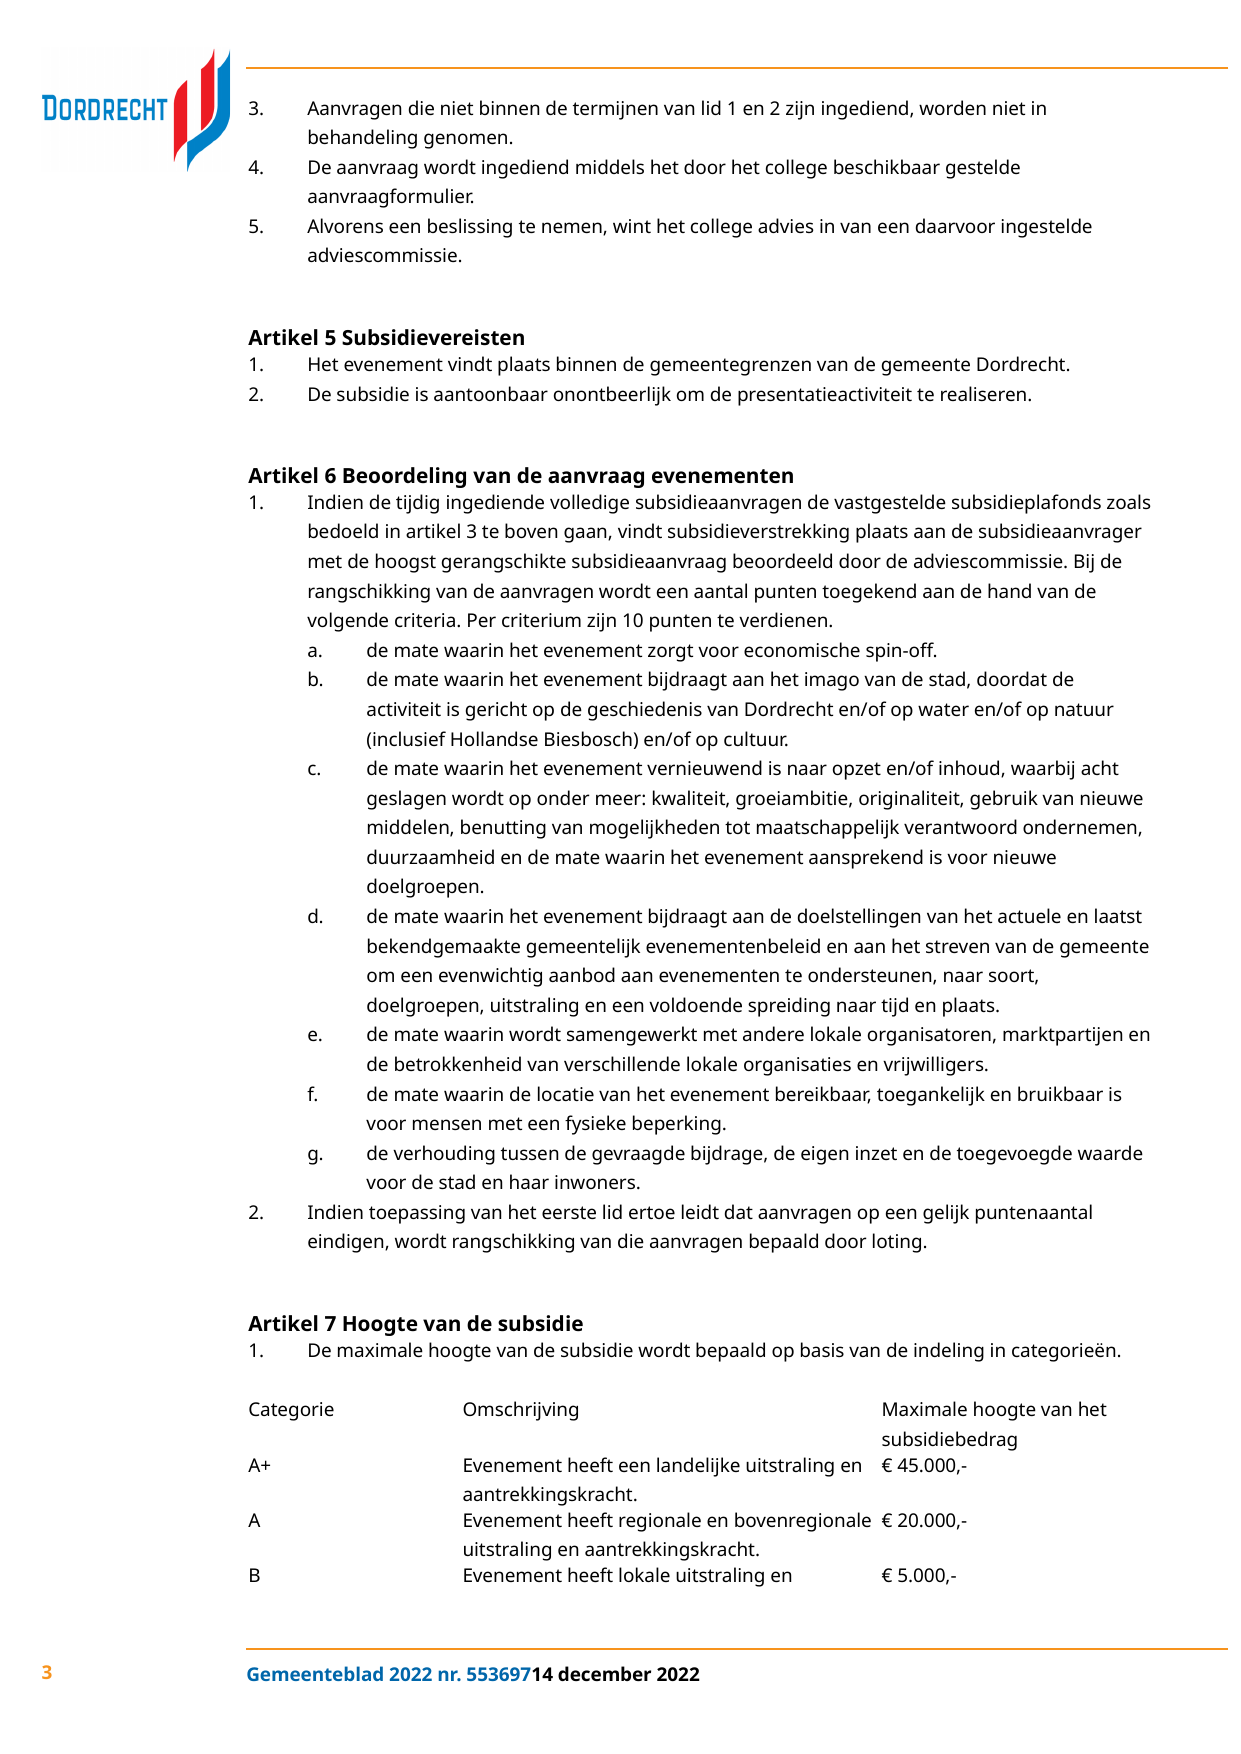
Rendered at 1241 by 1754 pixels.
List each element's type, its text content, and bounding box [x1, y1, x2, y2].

list Indien de tijdig ingediende volledige subsidieaanvragen de vastgestelde subsidieplafonds zoals bedoeld in artikel 3 te boven gaan, vindt subsidieverstrekking plaats aan de subsidieaanvrager met de hoogst gerangschikte subsidieaanvraag beoordeeld door de adviescommissie. Bij de rangschikking van de aanvragen wordt een aantal punten toegekend aan de hand van de volgende criteria. Per criterium zijn 10 punten te verdienen. [248, 489, 1152, 633]
text Artikel 7 Hoogte van de subsidie [248, 1309, 1152, 1337]
list Het evenement vindt plaats binnen de gemeentegrenzen van de gemeente Dordrecht. [248, 351, 1152, 377]
list de verhouding tussen de gevraagde bijdrage, de eigen inzet en de toegevoegde waarde voor de stad en haar inwoners. [307, 1140, 1152, 1195]
list Alvorens een beslissing te nemen, wint het college advies in van een daarvoor ingestelde adviescommissie. [248, 213, 1152, 268]
text Artikel 5 Subsidievereisten [248, 323, 1152, 351]
table_cell A+ [248, 1452, 462, 1507]
table_header Maximale hoogte van het subsidiebedrag [881, 1396, 1152, 1452]
list De maximale hoogte van de subsidie wordt bepaald op basis van de indeling in categorieën. [248, 1337, 1152, 1363]
picture [41, 47, 231, 172]
table_cell Evenement heeft lokale uitstraling en [462, 1563, 881, 1588]
list de mate waarin wordt samengewerkt met andere lokale organisatoren, marktpartijen en de betrokkenheid van verschillende lokale organisaties en vrijwilligers. [307, 1022, 1152, 1077]
list Aanvragen die niet binnen de termijnen van lid 1 en 2 zijn ingediend, worden niet in behandeling genomen. [248, 95, 1152, 150]
list De aanvraag wordt ingediend middels het door het college beschikbaar gestelde aanvraagformulier. [248, 154, 1152, 209]
table_header Omschrijving [462, 1396, 881, 1452]
list de mate waarin het evenement bijdraagt aan het imago van de stad, doordat de activiteit is gericht op de geschiedenis van Dordrecht en/of op water en/of op natuur (inclusief Hollandse Biesbosch) en/of op cultuur. [307, 667, 1152, 752]
table_cell € 20.000,- [881, 1507, 1152, 1562]
text Artikel 6 Beoordeling van de aanvraag evenementen [248, 461, 1152, 489]
list de mate waarin het evenement zorgt voor economische spin-off. [307, 637, 1152, 663]
list De subsidie is aantoonbaar onontbeerlijk om de presentatieactiviteit te realiseren. [248, 381, 1152, 406]
table_header Categorie [248, 1396, 462, 1452]
list de mate waarin het evenement vernieuwend is naar opzet en/of inhoud, waarbij acht geslagen wordt op onder meer: kwaliteit, groeiambitie, originaliteit, gebruik van nieuwe middelen, benutting van mogelijkheden tot maatschappelijk verantwoord ondernemen, duurzaamheid en de mate waarin het evenement aansprekend is voor nieuwe doelgroepen. [307, 755, 1152, 899]
table_cell Evenement heeft een landelijke uitstraling en aantrekkingskracht. [462, 1452, 881, 1507]
list Indien toepassing van het eerste lid ertoe leidt dat aanvragen op een gelijk puntenaantal eindigen, wordt rangschikking van die aanvragen bepaald door loting. [248, 1199, 1152, 1254]
list de mate waarin de locatie van het evenement bereikbaar, toegankelijk en bruikbaar is voor mensen met een fysieke beperking. [307, 1081, 1152, 1136]
list de mate waarin het evenement bijdraagt aan de doelstellingen van het actuele en laatst bekendgemaakte gemeentelijk evenementenbeleid en aan het streven van de gemeente om een evenwichtig aanbod aan evenementen te ondersteunen, naar soort, doelgroepen, uitstraling en een voldoende spreiding naar tijd en plaats. [307, 903, 1152, 1018]
table_cell Evenement heeft regionale en bovenregionale uitstraling en aantrekkingskracht. [462, 1507, 881, 1562]
table_cell € 45.000,- [881, 1452, 1152, 1507]
table_cell A [248, 1507, 462, 1562]
table_cell € 5.000,- [881, 1563, 1152, 1588]
table_cell B [248, 1563, 462, 1588]
